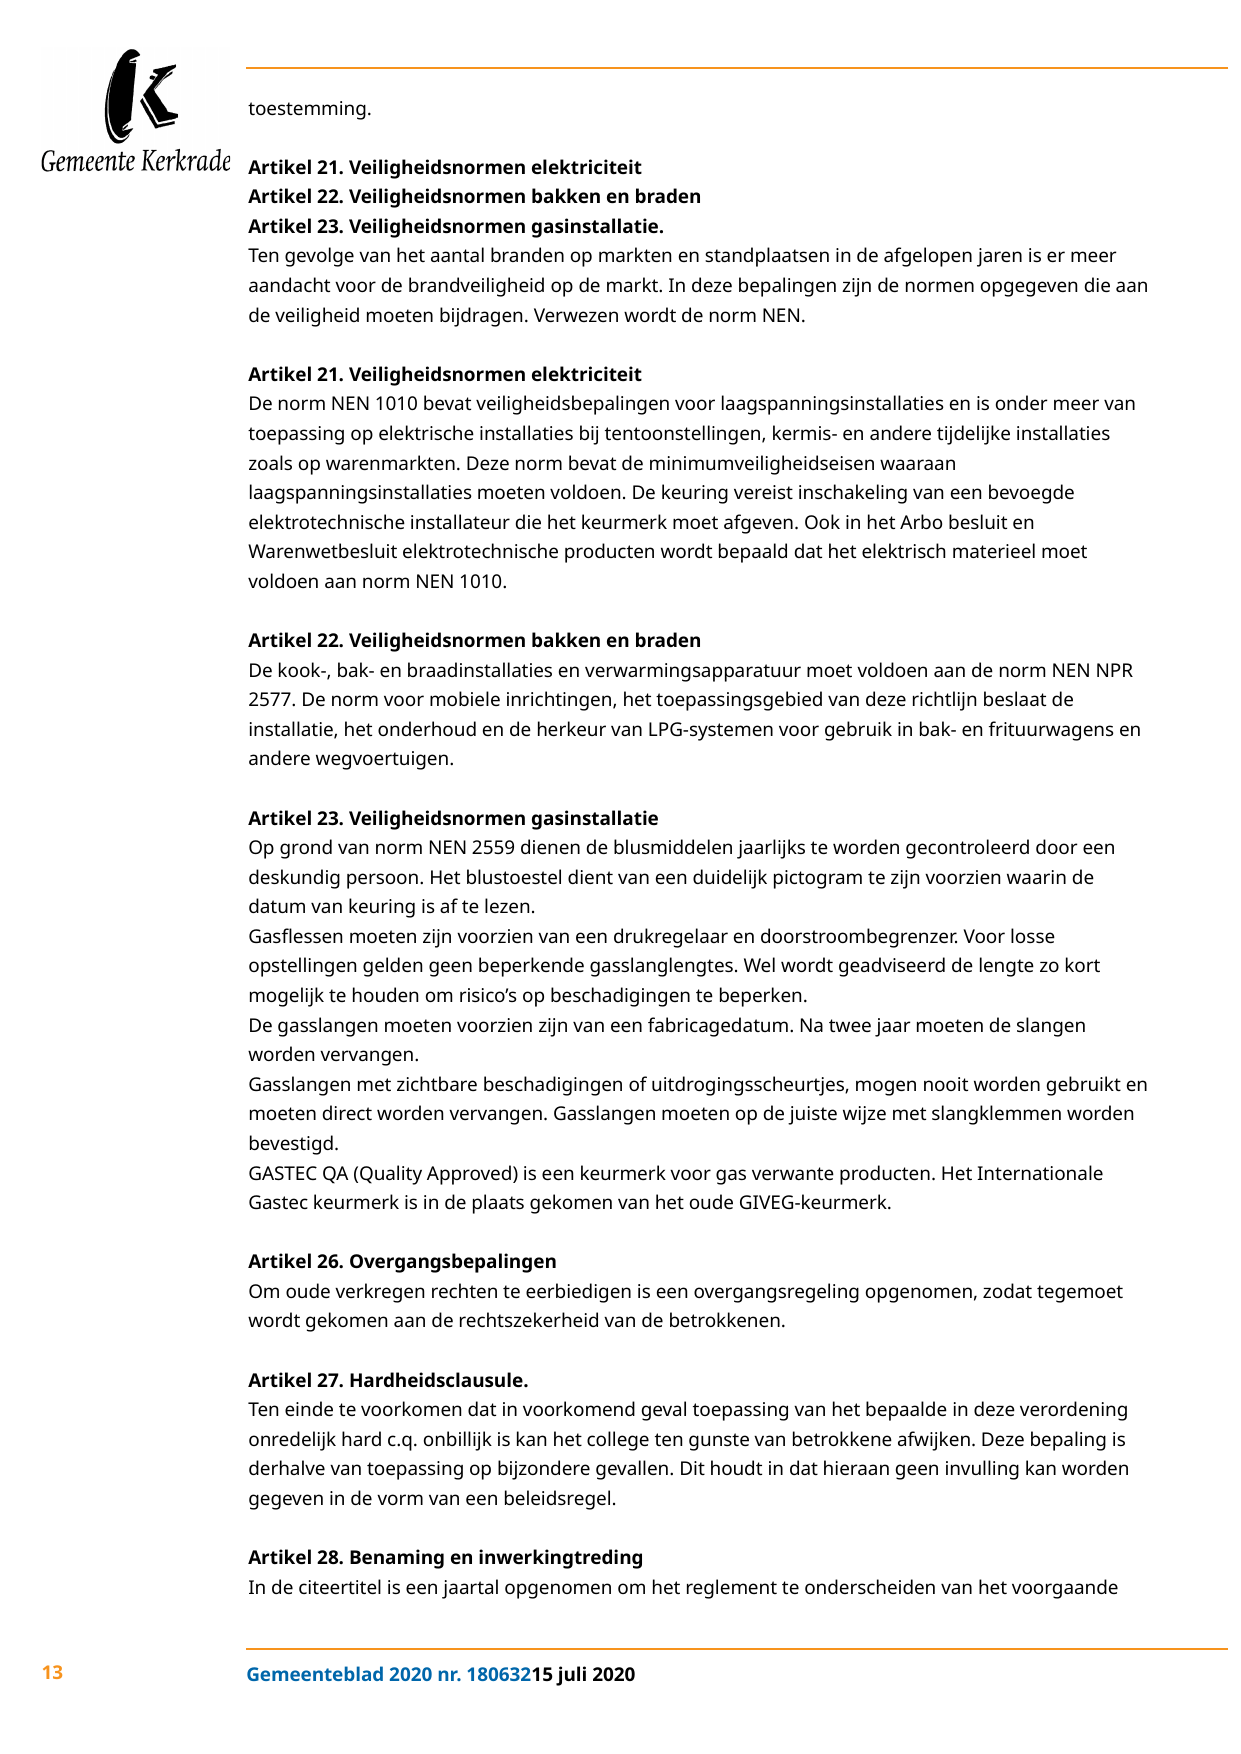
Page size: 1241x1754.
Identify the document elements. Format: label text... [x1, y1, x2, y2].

text In de citeertitel is een jaartal opgenomen om het reglement te onderscheiden van het voorgaande [248, 1574, 1152, 1600]
text Ten einde te voorkomen dat in voorkomend geval toepassing van het bepaalde in deze verordening onredelijk hard c.q. onbillijk is kan het college ten gunste van betrokkene afwijken. Deze bepaling is derhalve van toepassing op bijzondere gevallen. Dit houdt in dat hieraan geen invulling kan worden gegeven in de vorm van een beleidsregel. [248, 1396, 1152, 1511]
text Artikel 26. Overgangsbepalingen [248, 1248, 1152, 1274]
text De kook-, bak- en braadinstallaties en verwarmingsapparatuur moet voldoen aan de norm NEN NPR 2577. De norm voor mobiele inrichtingen, het toepassingsgebied van deze richtlijn beslaat de installatie, het onderhoud en de herkeur van LPG-systemen voor gebruik in bak- en frituurwagens en andere wegvoertuigen. [248, 657, 1152, 771]
text Op grond van norm NEN 2559 dienen de blusmiddelen jaarlijks te worden gecontroleerd door een deskundig persoon. Het blustoestel dient van een duidelijk pictogram te zijn voorzien waarin de datum van keuring is af te lezen. [248, 834, 1152, 919]
text De norm NEN 1010 bevat veiligheidsbepalingen voor laagspanningsinstallaties en is onder meer van toepassing op elektrische installaties bij tentoonstellingen, kermis- en andere tijdelijke installaties zoals op warenmarkten. Deze norm bevat de minimumveiligheidseisen waaraan laagspanningsinstallaties moeten voldoen. De keuring vereist inschakeling van een bevoegde elektrotechnische installateur die het keurmerk moet afgeven. Ook in het Arbo besluit en Warenwetbesluit elektrotechnische producten wordt bepaald dat het elektrisch materieel moet voldoen aan norm NEN 1010. [248, 391, 1152, 594]
text Artikel 21. Veiligheidsnormen elektriciteit [248, 154, 1152, 180]
text Ten gevolge van het aantal branden op markten en standplaatsen in de afgelopen jaren is er meer aandacht voor de brandveiligheid op de markt. In deze bepalingen zijn de normen opgegeven die aan de veiligheid moeten bijdragen. Verwezen wordt de norm NEN. [248, 243, 1152, 328]
text Om oude verkregen rechten te eerbiedigen is een overgangsregeling opgenomen, zodat tegemoet wordt gekomen aan de rechtszekerheid van de betrokkenen. [248, 1278, 1152, 1333]
text Artikel 22. Veiligheidsnormen bakken en braden [248, 183, 1152, 209]
text Gasslangen met zichtbare beschadigingen of uitdrogingsscheurtjes, mogen nooit worden gebruikt en moeten direct worden vervangen. Gasslangen moeten op de juiste wijze met slangklemmen worden bevestigd. [248, 1071, 1152, 1156]
text Artikel 21. Veiligheidsnormen elektriciteit [248, 361, 1152, 387]
text Artikel 23. Veiligheidsnormen gasinstallatie [248, 805, 1152, 831]
text Artikel 28. Benaming en inwerkingtreding [248, 1544, 1152, 1570]
text Artikel 22. Veiligheidsnormen bakken en braden [248, 627, 1152, 653]
text De gasslangen moeten voorzien zijn van een fabricagedatum. Na twee jaar moeten de slangen worden vervangen. [248, 1012, 1152, 1067]
text GASTEC QA (Quality Approved) is een keurmerk voor gas verwante producten. Het Internationale Gastec keurmerk is in de plaats gekomen van het oude GIVEG-keurmerk. [248, 1160, 1152, 1215]
text Artikel 27. Hardheidsclausule. [248, 1367, 1152, 1393]
picture [41, 47, 231, 172]
text toestemming. [248, 95, 1152, 121]
text Gasflessen moeten zijn voorzien van een drukregelaar en doorstroombegrenzer. Voor losse opstellingen gelden geen beperkende gasslanglengtes. Wel wordt geadviseerd de lengte zo kort mogelijk te houden om risico’s op beschadigingen te beperken. [248, 923, 1152, 1008]
text Artikel 23. Veiligheidsnormen gasinstallatie. [248, 213, 1152, 239]
